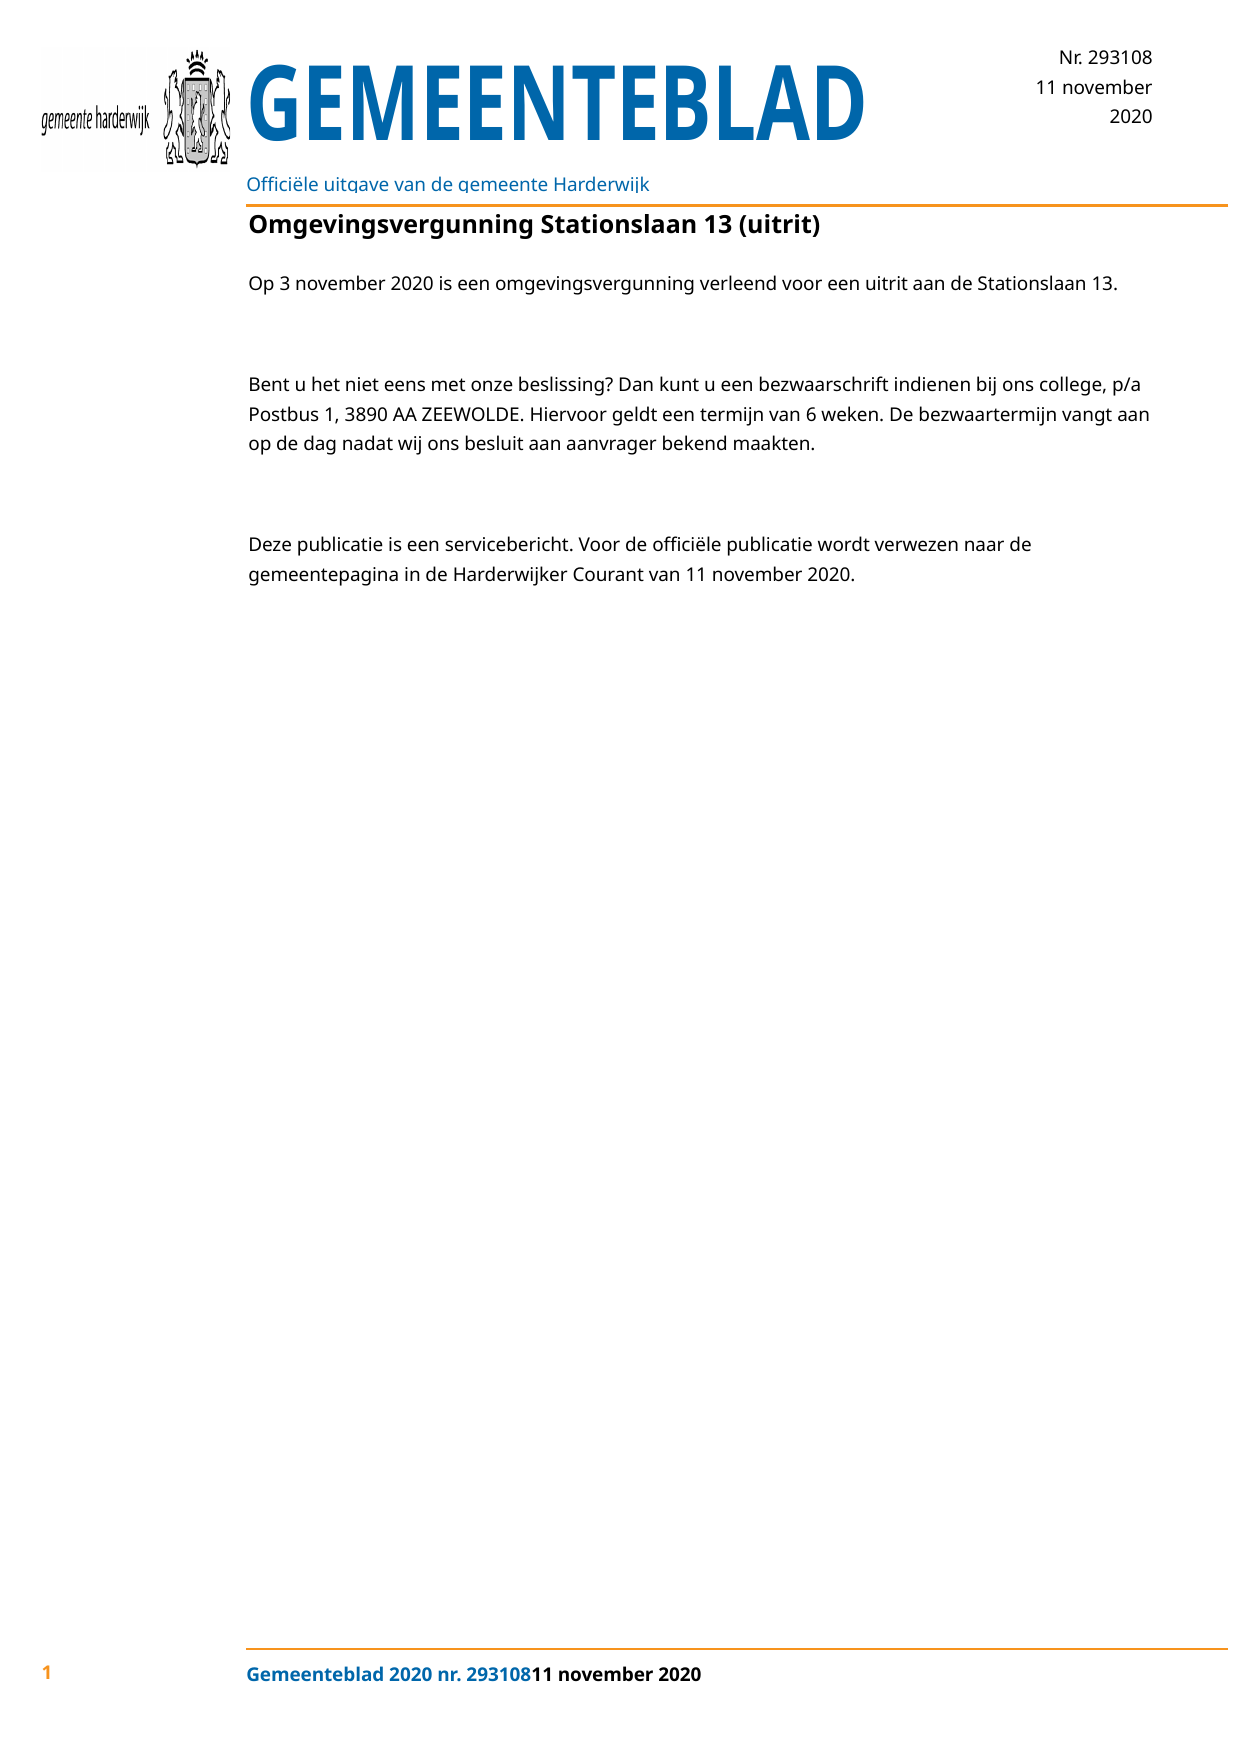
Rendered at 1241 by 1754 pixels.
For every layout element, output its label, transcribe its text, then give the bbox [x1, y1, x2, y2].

text Op 3 november 2020 is een omgevingsvergunning verleend voor een uitrit aan de Stationslaan 13. [248, 270, 1152, 296]
picture [41, 47, 231, 172]
text Bent u het niet eens met onze beslissing? Dan kunt u een bezwaarschrift indienen bij ons college, p/a Postbus 1, 3890 AA ZEEWOLDE. Hiervoor geldt een termijn van 6 weken. De bezwaartermijn vangt aan op de dag nadat wij ons besluit aan aanvrager bekend maakten. [248, 371, 1152, 456]
text Deze publicatie is een servicebericht. Voor de officiële publicatie wordt verwezen naar de gemeentepagina in de Harderwijker Courant van 11 november 2020. [248, 531, 1152, 586]
text Omgevingsvergunning Stationslaan 13 (uitrit) [248, 207, 1152, 241]
